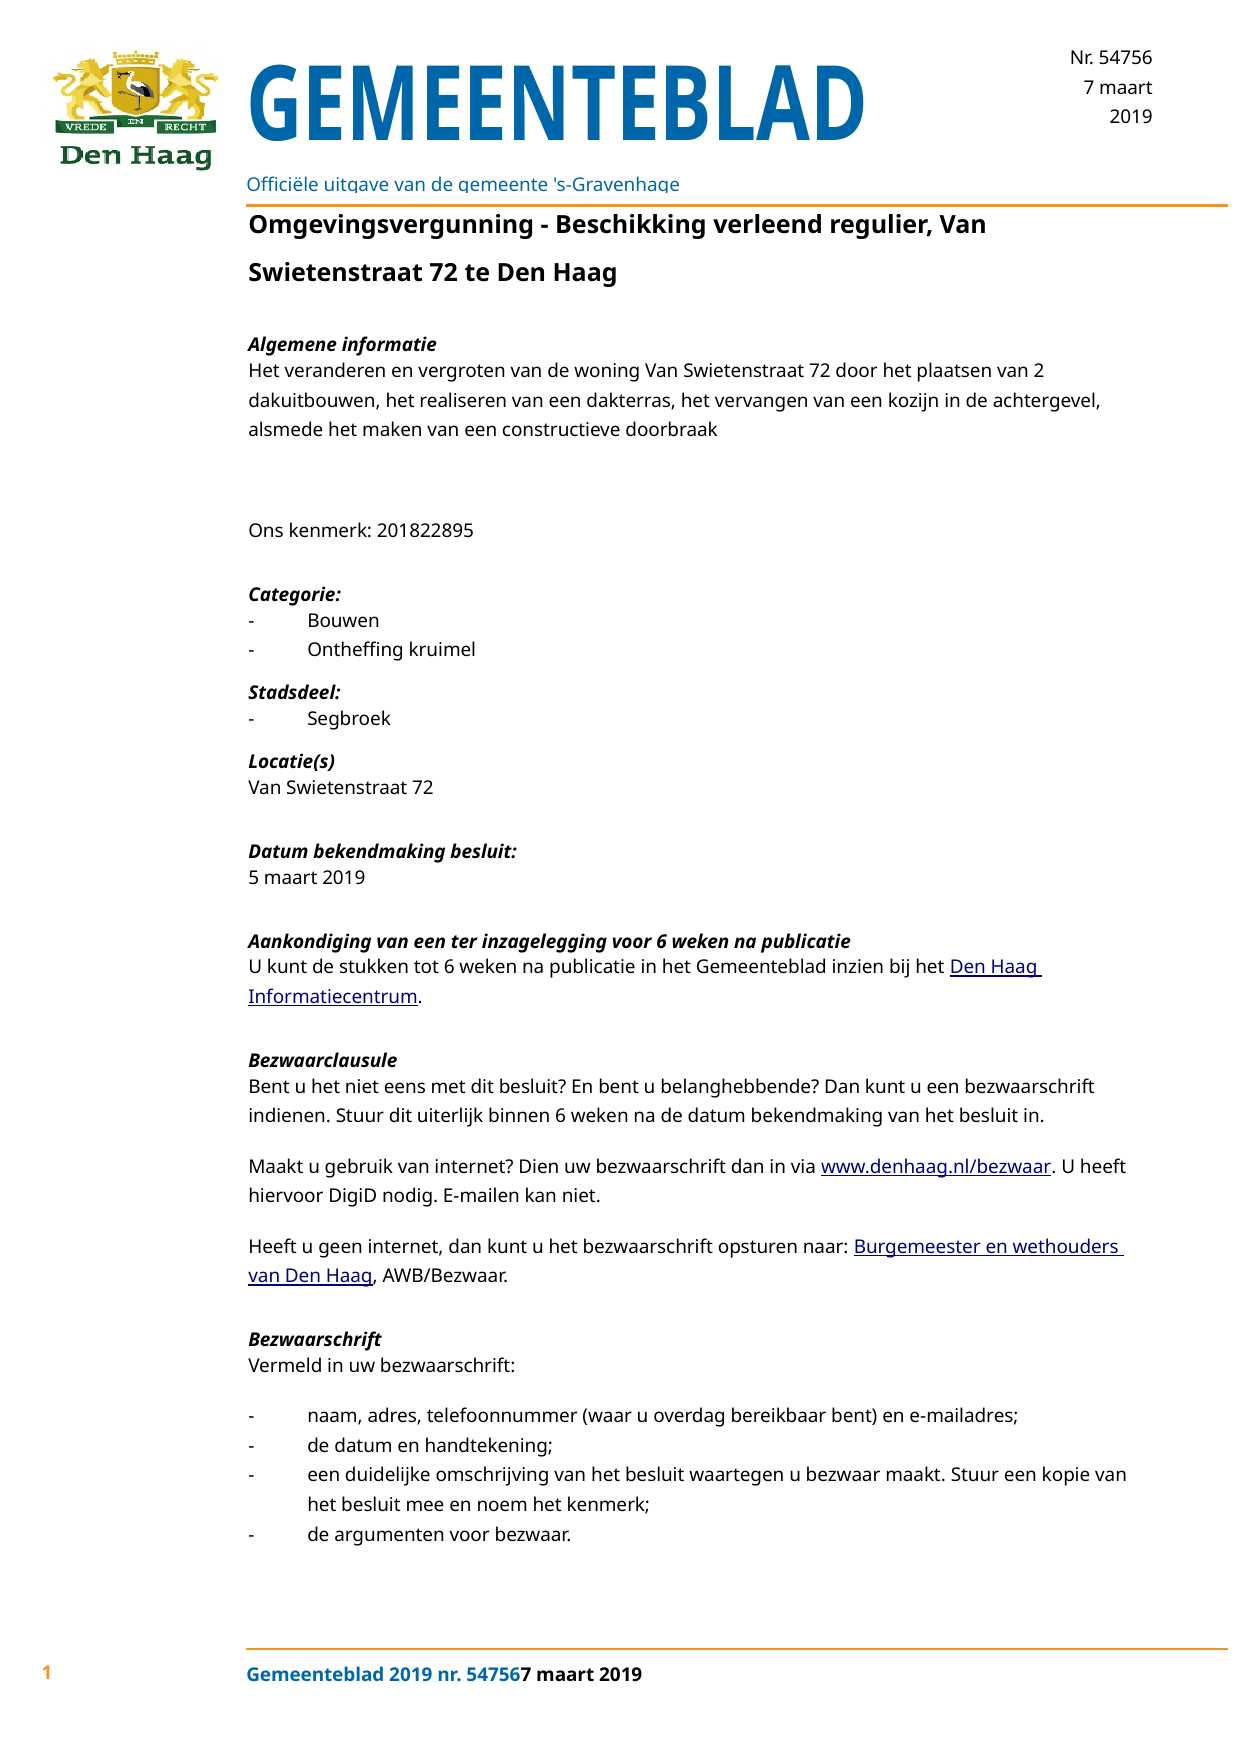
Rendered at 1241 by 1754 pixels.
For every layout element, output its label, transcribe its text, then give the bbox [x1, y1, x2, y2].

text 5 maart 2019 [248, 864, 1152, 889]
text Ons kenmerk: 201822895 [248, 517, 1152, 543]
text Locatie(s) [248, 748, 1152, 774]
list Bouwen [248, 607, 1152, 633]
list Ontheffing kruimel [248, 636, 1152, 662]
text Heeft u geen internet, dan kunt u het bezwaarschrift opsturen naar: Burgemeester en wethouders van Den Haag, AWB/Bezwaar. [248, 1233, 1152, 1288]
text Maakt u gebruik van internet? Dien uw bezwaarschrift dan in via www.denhaag.nl/bezwaar. U heeft hiervoor DigiD nodig. E-mailen kan niet. [248, 1153, 1152, 1208]
list de argumenten voor bezwaar. [248, 1521, 1152, 1547]
list Segbroek [248, 705, 1152, 731]
text Aankondiging van een ter inzagelegging voor 6 weken na publicatie [248, 928, 1152, 953]
text Categorie: [248, 581, 1152, 607]
text Bezwaarschrift [248, 1326, 1152, 1352]
text U kunt de stukken tot 6 weken na publicatie in het Gemeenteblad inzien bij het Den Haag Informatiecentrum. [248, 953, 1152, 1009]
text Van Swietenstraat 72 [248, 774, 1152, 800]
text Omgevingsvergunning - Beschikking verleend regulier, Van Swietenstraat 72 te Den Haag [248, 207, 1152, 288]
text Datum bekendmaking besluit: [248, 838, 1152, 864]
text Algemene informatie [248, 331, 1152, 357]
list naam, adres, telefoonnummer (waar u overdag bereikbaar bent) en e-mailadres; [248, 1402, 1152, 1428]
text Bent u het niet eens met dit besluit? En bent u belanghebbende? Dan kunt u een bezwaarschrift indienen. Stuur dit uiterlijk binnen 6 weken na de datum bekendmaking van het besluit in. [248, 1073, 1152, 1128]
text Bezwaarclausule [248, 1047, 1152, 1073]
list de datum en handtekening; [248, 1432, 1152, 1458]
picture [41, 47, 231, 172]
text Het veranderen en vergroten van de woning Van Swietenstraat 72 door het plaatsen van 2 dakuitbouwen, het realiseren van een dakterras, het vervangen van een kozijn in de achtergevel, alsmede het maken van een constructieve doorbraak [248, 357, 1152, 442]
text Stadsdeel: [248, 679, 1152, 705]
list een duidelijke omschrijving van het besluit waartegen u bezwaar maakt. Stuur een kopie van het besluit mee en noem het kenmerk; [248, 1462, 1152, 1517]
text Vermeld in uw bezwaarschrift: [248, 1352, 1152, 1378]
